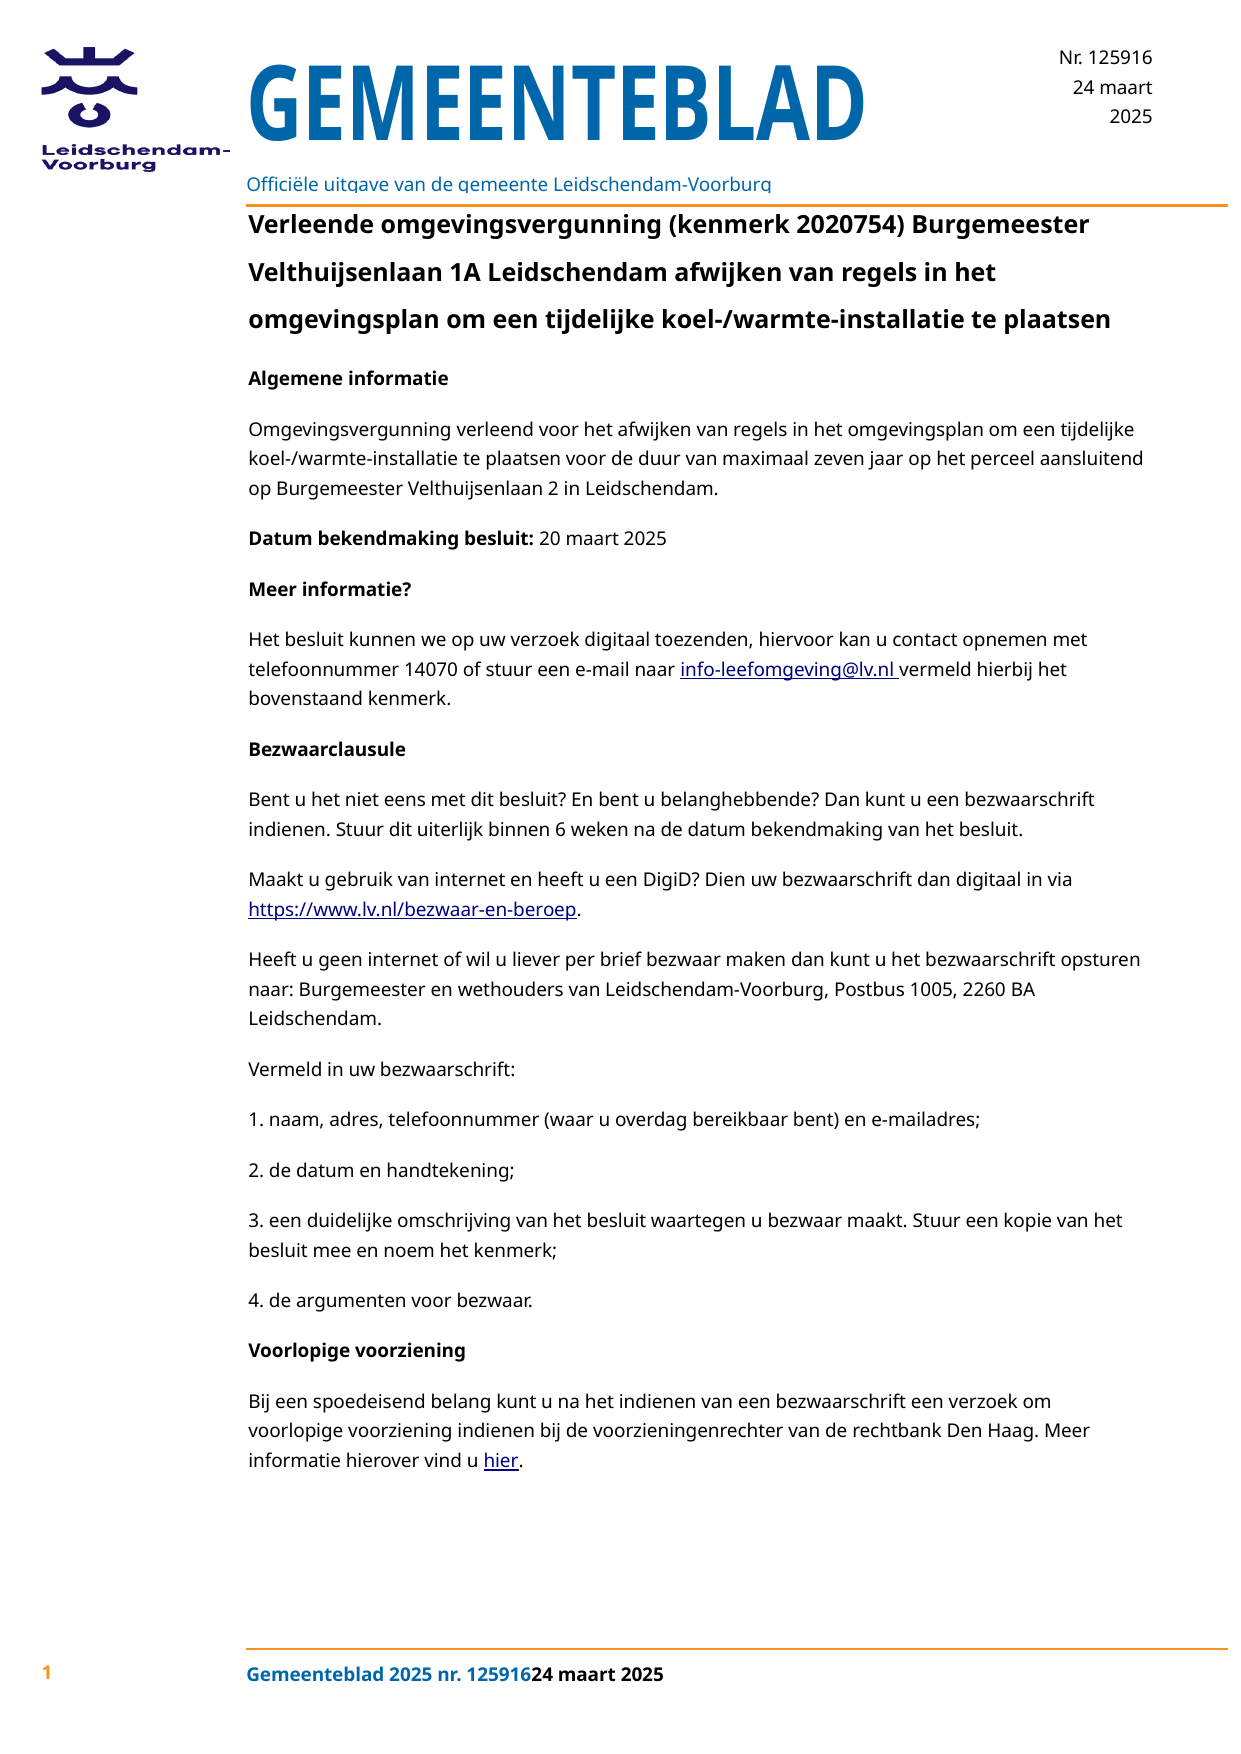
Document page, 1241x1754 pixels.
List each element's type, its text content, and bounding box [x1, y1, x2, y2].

text 4. de argumenten voor bezwaar. [248, 1287, 1152, 1313]
text 3. een duidelijke omschrijving van het besluit waartegen u bezwaar maakt. Stuur een kopie van het besluit mee en noem het kenmerk; [248, 1207, 1152, 1262]
text Vermeld in uw bezwaarschrift: [248, 1056, 1152, 1082]
text Maakt u gebruik van internet en heeft u een DigiD? Dien uw bezwaarschrift dan digitaal in via https://www.lv.nl/bezwaar-en-beroep. [248, 866, 1152, 922]
text Omgevingsvergunning verleend voor het afwijken van regels in het omgevingsplan om een tijdelijke koel-/warmte-installatie te plaatsen voor de duur van maximaal zeven jaar op het perceel aansluitend op Burgemeester Velthuijsenlaan 2 in Leidschendam. [248, 416, 1152, 501]
text Heeft u geen internet of wil u liever per brief bezwaar maken dan kunt u het bezwaarschrift opsturen naar: Burgemeester en wethouders van Leidschendam-Voorburg, Postbus 1005, 2260 BA Leidschendam. [248, 946, 1152, 1031]
text 1. naam, adres, telefoonnummer (waar u overdag bereikbaar bent) en e-mailadres; [248, 1106, 1152, 1132]
text Het besluit kunnen we op uw verzoek digitaal toezenden, hiervoor kan u contact opnemen met telefoonnummer 14070 of stuur een e-mail naar info-leefomgeving@lv.nl vermeld hierbij het bovenstaand kenmerk. [248, 626, 1152, 711]
text Meer informatie? [248, 576, 1152, 602]
text Algemene informatie [248, 366, 1152, 391]
text Voorlopige voorziening [248, 1338, 1152, 1363]
text Bij een spoedeisend belang kunt u na het indienen van een bezwaarschrift een verzoek om voorlopige voorziening indienen bij de voorzieningenrechter van de rechtbank Den Haag. Meer informatie hierover vind u hier. [248, 1388, 1152, 1473]
text Bent u het niet eens met dit besluit? En bent u belanghebbende? Dan kunt u een bezwaarschrift indienen. Stuur dit uiterlijk binnen 6 weken na de datum bekendmaking van het besluit. [248, 786, 1152, 842]
text Verleende omgevingsvergunning (kenmerk 2020754) Burgemeester Velthuijsenlaan 1A Leidschendam afwijken van regels in het omgevingsplan om een tijdelijke koel-/warmte-installatie te plaatsen [248, 207, 1152, 336]
text Bezwaarclausule [248, 736, 1152, 762]
picture [41, 47, 231, 172]
text 2. de datum en handtekening; [248, 1157, 1152, 1182]
text Datum bekendmaking besluit: 20 maart 2025 [248, 526, 1152, 551]
